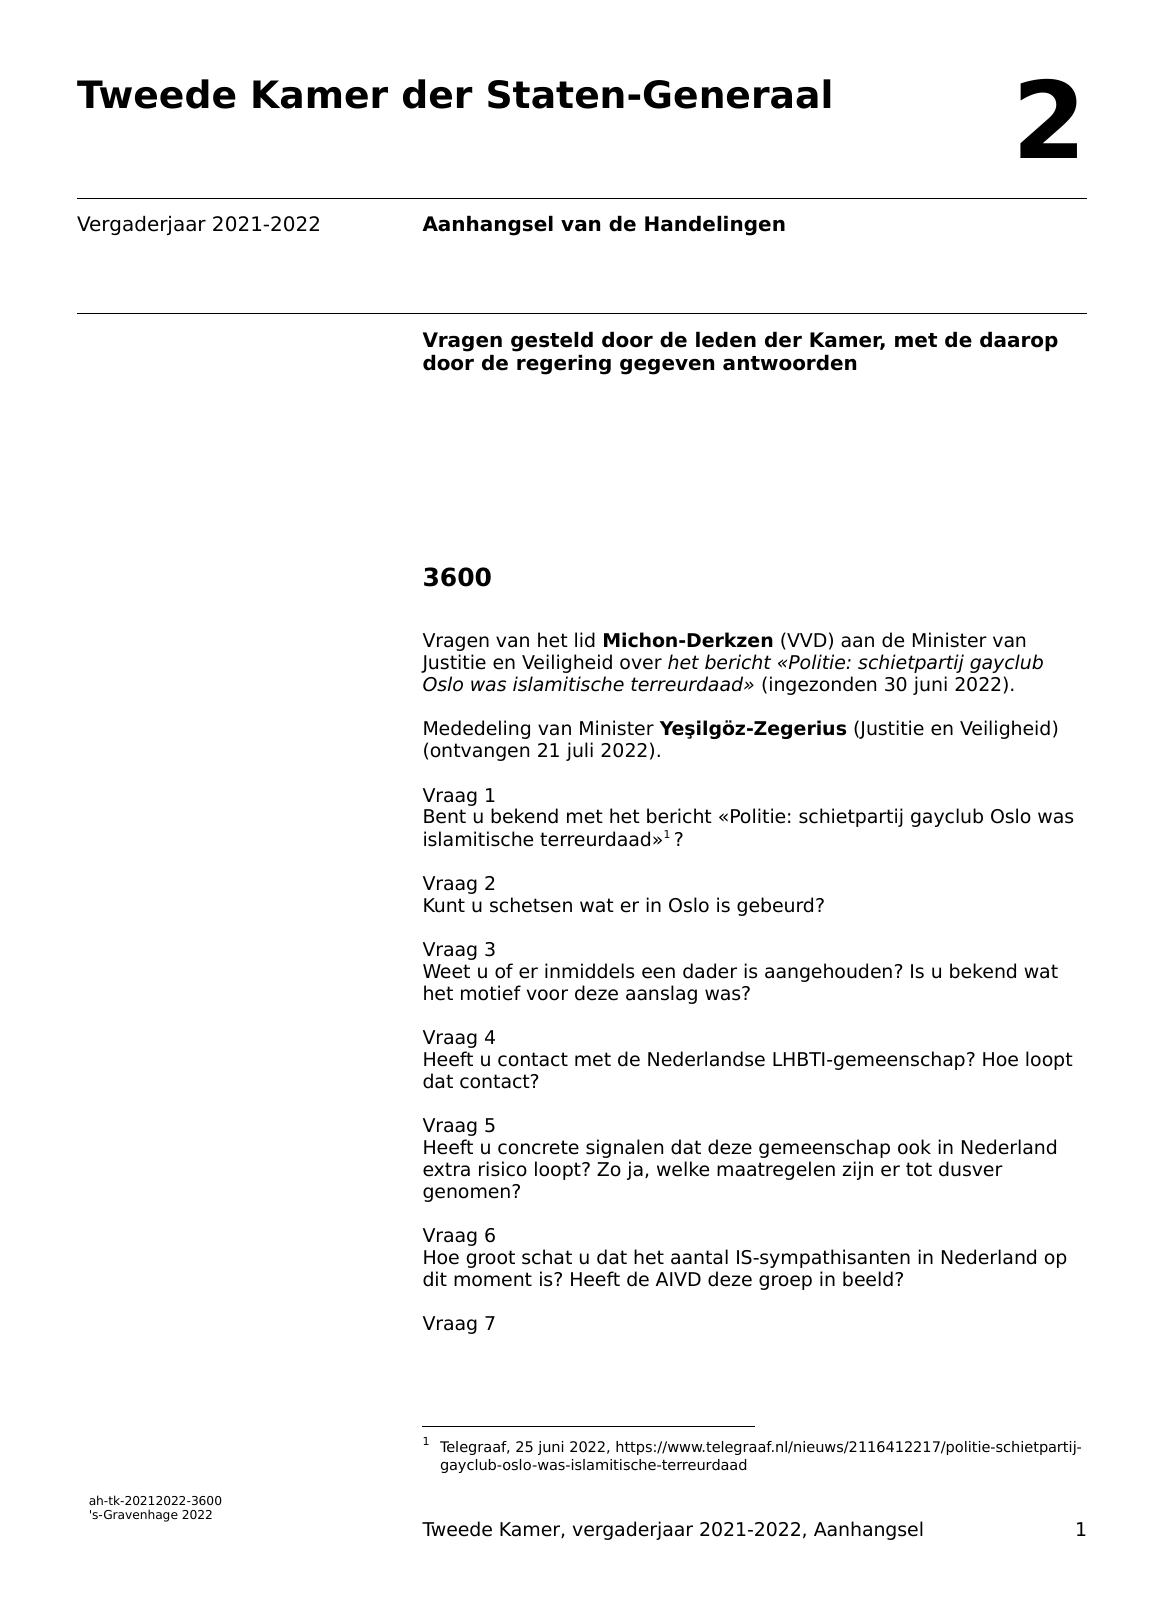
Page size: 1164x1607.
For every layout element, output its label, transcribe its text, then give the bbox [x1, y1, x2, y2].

text Vraag 7 [422, 1313, 1087, 1335]
text Heeft u contact met de Nederlandse LHBTI-gemeenschap? Hoe loopt dat contact? [422, 1049, 1087, 1093]
text 's-Gravenhage 2022 [88, 1508, 323, 1522]
table_cell [77, 314, 422, 375]
text Bent u bekend met het bericht «Politie: schietpartij gayclub Oslo was islamitische terreurdaad»? [422, 806, 1087, 850]
text Kunt u schetsen wat er in Oslo is gebeurd? [422, 894, 1087, 917]
text Hoe groot schat u dat het aantal IS-sympathisanten in Nederland op dit moment is? Heeft de AIVD deze groep in beeld? [422, 1247, 1087, 1291]
text Heeft u concrete signalen dat deze gemeenschap ook in Nederland extra risico loopt? Zo ja, welke maatregelen zijn er tot dusver genomen? [422, 1137, 1087, 1203]
text 3600 [422, 563, 1087, 592]
text Telegraaf, 25 juni 2022, https://www.telegraaf.nl/nieuws/2116412217/politie-schietpartij-gayclub-oslo-was-islamitische-terreurdaad [422, 1435, 1087, 1474]
text Vraag 6 [422, 1225, 1087, 1247]
text Mededeling van Minister Yeşilgöz-Zegerius (Justitie en Veiligheid) (ontvangen 21 juli 2022). [422, 718, 1087, 762]
text Vragen van het lid Michon-Derkzen (VVD) aan de Minister van Justitie en Veiligheid over het bericht «Politie: schietpartij gayclub Oslo was islamitische terreurdaad» (ingezonden 30 juni 2022). [422, 630, 1087, 696]
table_cell Vergaderjaar 2021-2022 [77, 199, 422, 313]
table_header Tweede Kamer der Staten-Generaal [77, 59, 886, 198]
text ah-tk-20212022-3600 [88, 1494, 323, 1508]
text Vraag 4 [422, 1027, 1087, 1049]
text Vraag 5 [422, 1115, 1087, 1137]
text Vraag 3 [422, 939, 1087, 961]
table_cell Vragen gesteld door de leden der Kamer, met de daarop door de regering gegeven antwoorden [422, 314, 1087, 375]
table_header 2 [886, 59, 1087, 198]
text Vraag 1 [422, 784, 1087, 806]
text Weet u of er inmiddels een dader is aangehouden? Is u bekend wat het motief voor deze aanslag was? [422, 961, 1087, 1005]
table_cell Aanhangsel van de Handelingen [422, 199, 1087, 313]
text Vraag 2 [422, 873, 1087, 894]
